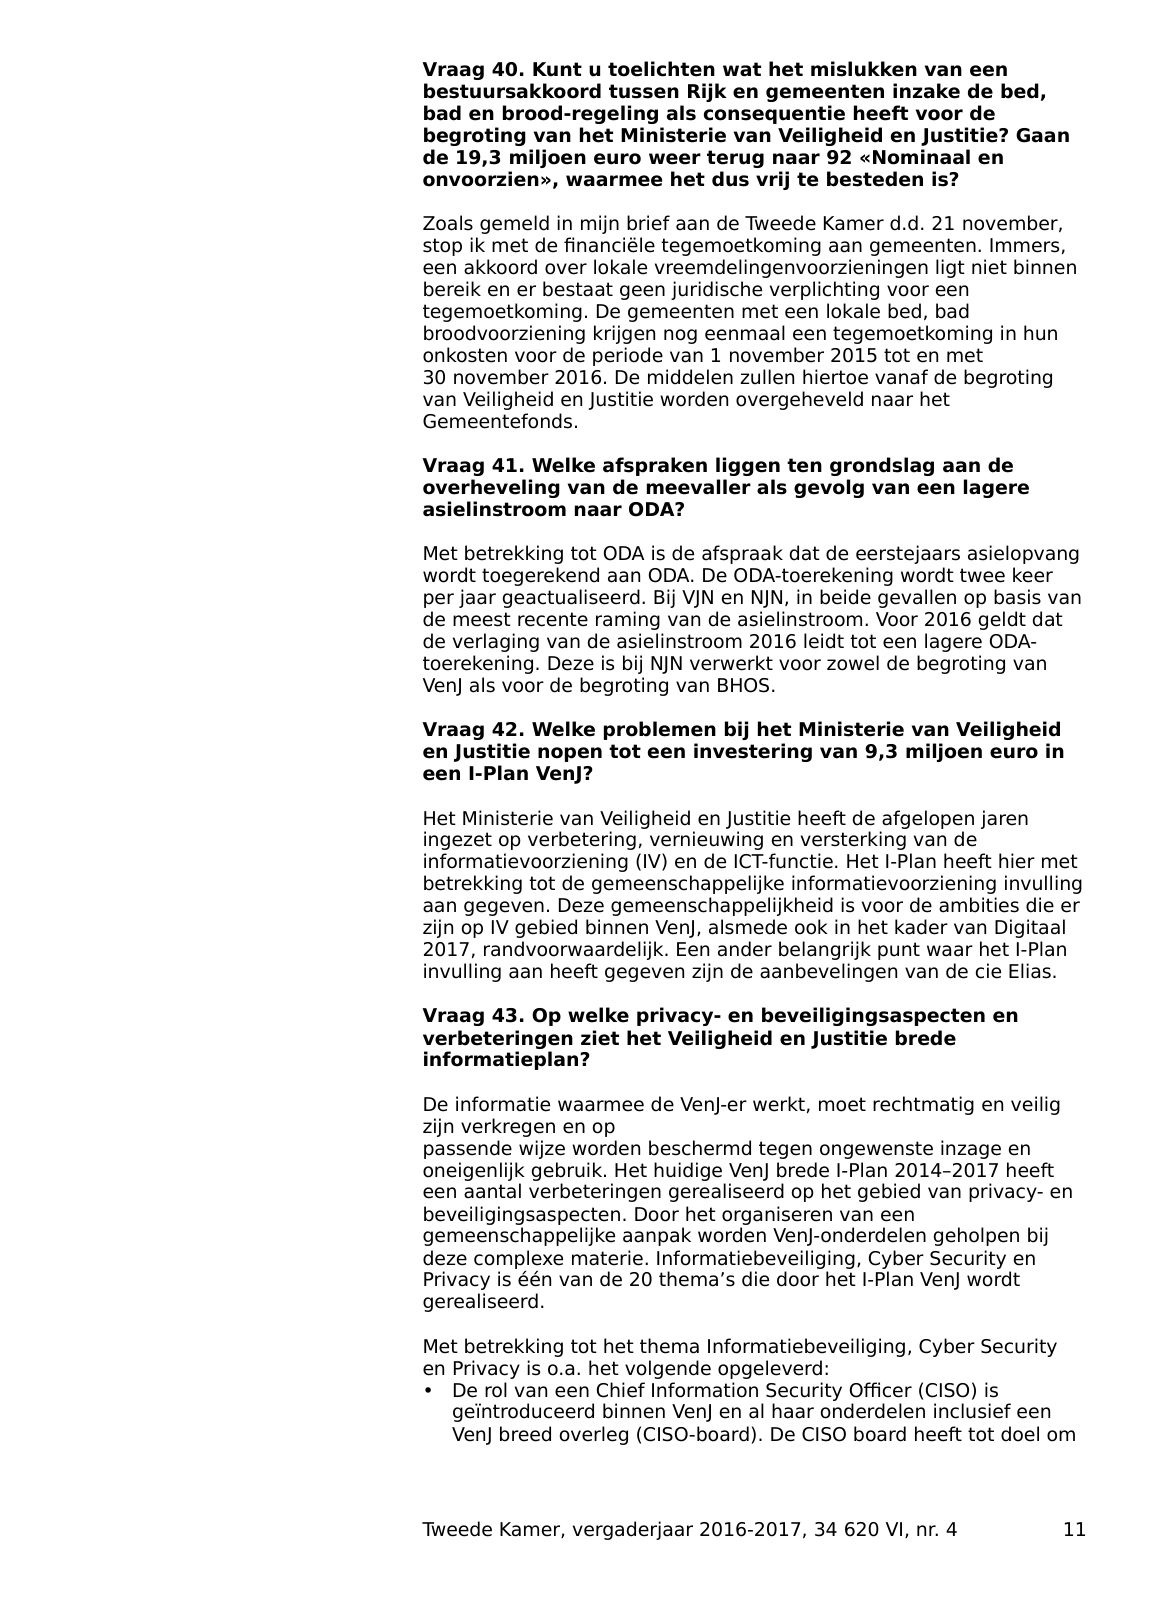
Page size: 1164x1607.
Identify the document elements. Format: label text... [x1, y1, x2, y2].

text Met betrekking tot het thema Informatiebeveiliging, Cyber Security en Privacy is o.a. het volgende opgeleverd: [422, 1336, 1087, 1379]
text Vraag 40. Kunt u toelichten wat het mislukken van een bestuursakkoord tussen Rijk en gemeenten inzake de bed, bad en brood-regeling als consequentie heeft voor de begroting van het Ministerie van Veiligheid en Justitie? Gaan de 19,3 miljoen euro weer terug naar 92 «Nominaal en onvoorzien», waarmee het dus vrij te besteden is? [422, 59, 1087, 191]
text • De rol van een Chief Information Security Officer (CISO) is geïntroduceerd binnen VenJ en al haar onderdelen inclusief een VenJ breed overleg (CISO-board). De CISO board heeft tot doel om [422, 1379, 1087, 1445]
text Het Ministerie van Veiligheid en Justitie heeft de afgelopen jaren ingezet op verbetering, vernieuwing en versterking van de informatievoorziening (IV) en de ICT-functie. Het I-Plan heeft hier met betrekking tot de gemeenschappelijke informatievoorziening invulling aan gegeven. Deze gemeenschappelijkheid is voor de ambities die er zijn op IV gebied binnen VenJ, alsmede ook in het kader van Digitaal 2017, randvoorwaardelijk. Een ander belangrijk punt waar het I-Plan invulling aan heeft gegeven zijn de aanbevelingen van de cie Elias. [422, 807, 1087, 983]
text De informatie waarmee de VenJ-er werkt, moet rechtmatig en veilig zijn verkregen en op [422, 1093, 1087, 1137]
text Zoals gemeld in mijn brief aan de Tweede Kamer d.d. 21 november, stop ik met de financiële tegemoetkoming aan gemeenten. Immers, een akkoord over lokale vreemdelingenvoorzieningen ligt niet binnen bereik en er bestaat geen juridische verplichting voor een tegemoetkoming. De gemeenten met een lokale bed, bad broodvoorziening krijgen nog eenmaal een tegemoetkoming in hun onkosten voor de periode van 1 november 2015 tot en met 30 november 2016. De middelen zullen hiertoe vanaf de begroting van Veiligheid en Justitie worden overgeheveld naar het Gemeentefonds. [422, 213, 1087, 433]
text passende wijze worden beschermd tegen ongewenste inzage en oneigenlijk gebruik. Het huidige VenJ brede I-Plan 2014–2017 heeft een aantal verbeteringen gerealiseerd op het gebied van privacy- en beveiligingsaspecten. Door het organiseren van een gemeenschappelijke aanpak worden VenJ-onderdelen geholpen bij deze complexe materie. Informatiebeveiliging, Cyber Security en Privacy is één van de 20 thema’s die door het I-Plan VenJ wordt gerealiseerd. [422, 1137, 1087, 1313]
text Vraag 43. Op welke privacy- en beveiligingsaspecten en verbeteringen ziet het Veiligheid en Justitie brede informatieplan? [422, 1005, 1087, 1071]
text Vraag 42. Welke problemen bij het Ministerie van Veiligheid en Justitie nopen tot een investering van 9,3 miljoen euro in een I-Plan VenJ? [422, 719, 1087, 785]
text Vraag 41. Welke afspraken liggen ten grondslag aan de overheveling van de meevaller als gevolg van een lagere asielinstroom naar ODA? [422, 455, 1087, 521]
text Met betrekking tot ODA is de afspraak dat de eerstejaars asielopvang wordt toegerekend aan ODA. De ODA-toerekening wordt twee keer per jaar geactualiseerd. Bij VJN en NJN, in beide gevallen op basis van de meest recente raming van de asielinstroom. Voor 2016 geldt dat de verlaging van de asielinstroom 2016 leidt tot een lagere ODA-toerekening. Deze is bij NJN verwerkt voor zowel de begroting van VenJ als voor de begroting van BHOS. [422, 543, 1087, 697]
